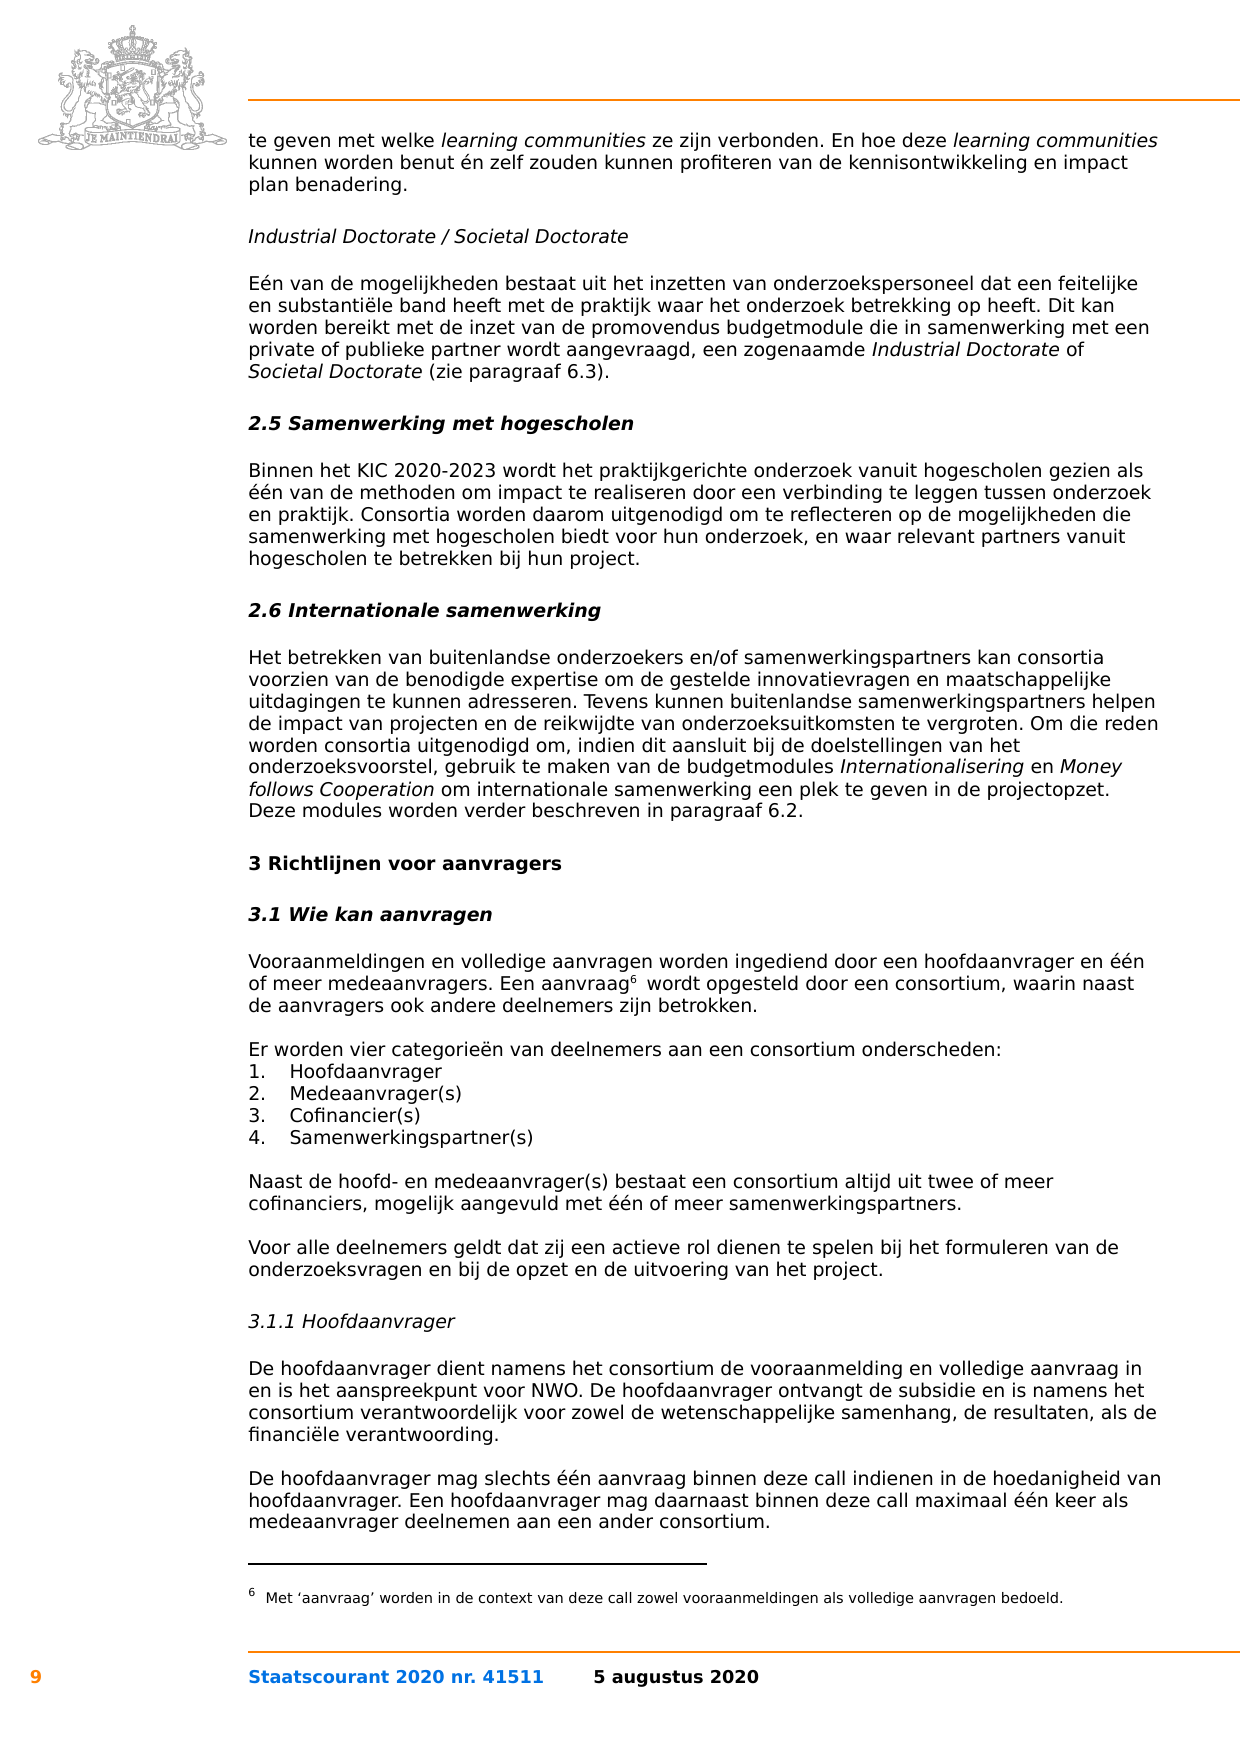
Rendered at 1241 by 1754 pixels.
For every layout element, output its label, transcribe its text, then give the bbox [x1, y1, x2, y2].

text Naast de hoofd- en medeaanvrager(s) bestaat een consortium altijd uit twee of meer cofinanciers, mogelijk aangevuld met één of meer samenwerkingspartners. [248, 1171, 1163, 1215]
text 2. Medeaanvrager(s) [248, 1083, 1163, 1105]
subtitle 3.1.1 Hoofdaanvrager [248, 1311, 1163, 1333]
text Voor alle deelnemers geldt dat zij een actieve rol dienen te spelen bij het formuleren van de onderzoeksvragen en bij de opzet en de uitvoering van het project. [248, 1237, 1163, 1281]
text Vooraanmeldingen en volledige aanvragen worden ingediend door een hoofdaanvrager en één of meer medeaanvragers. Een aanvraag wordt opgesteld door een consortium, waarin naast de aanvragers ook andere deelnemers zijn betrokken. [248, 951, 1163, 1017]
text De hoofdaanvrager dient namens het consortium de vooraanmelding en volledige aanvraag in en is het aanspreekpunt voor NWO. De hoofdaanvrager ontvangt de subsidie en is namens het consortium verantwoordelijk voor zowel de wetenschappelijke samenhang, de resultaten, als de financiële verantwoording. [248, 1358, 1163, 1446]
subtitle 3.1 Wie kan aanvragen [248, 904, 1163, 926]
subtitle Industrial Doctorate / Societal Doctorate [248, 226, 1163, 248]
text Binnen het KIC 2020-2023 wordt het praktijkgerichte onderzoek vanuit hogescholen gezien als één van de methoden om impact te realiseren door een verbinding te leggen tussen onderzoek en praktijk. Consortia worden daarom uitgenodigd om te reflecteren op de mogelijkheden die samenwerking met hogescholen biedt voor hun onderzoek, en waar relevant partners vanuit hogescholen te betrekken bij hun project. [248, 460, 1163, 569]
text Het betrekken van buitenlandse onderzoekers en/of samenwerkingspartners kan consortia voorzien van de benodigde expertise om de gestelde innovatievragen en maatschappelijke uitdagingen te kunnen adresseren. Tevens kunnen buitenlandse samenwerkingspartners helpen de impact van projecten en de reikwijdte van onderzoeksuitkomsten te vergroten. Om die reden worden consortia uitgenodigd om, indien dit aansluit bij de doelstellingen van het onderzoeksvoorstel, gebruik te maken van de budgetmodules Internationalisering en Money follows Cooperation om internationale samenwerking een plek te geven in de projectopzet. Deze modules worden verder beschreven in paragraaf 6.2. [248, 647, 1163, 822]
text 4. Samenwerkingspartner(s) [248, 1127, 1163, 1149]
text 3. Cofinancier(s) [248, 1105, 1163, 1127]
text te geven met welke learning communities ze zijn verbonden. En hoe deze learning communities kunnen worden benut én zelf zouden kunnen profiteren van de kennisontwikkeling en impact plan benadering. [248, 130, 1163, 196]
text Er worden vier categorieën van deelnemers aan een consortium onderscheden: [248, 1039, 1163, 1061]
text De hoofdaanvrager mag slechts één aanvraag binnen deze call indienen in de hoedanigheid van hoofdaanvrager. Een hoofdaanvrager mag daarnaast binnen deze call maximaal één keer als medeaanvrager deelnemen aan een ander consortium. [248, 1467, 1163, 1533]
picture [38, 25, 227, 150]
subtitle 2.6 Internationale samenwerking [248, 599, 1163, 622]
text Eén van de mogelijkheden bestaat uit het inzetten van onderzoekspersoneel dat een feitelijke en substantiële band heeft met de praktijk waar het onderzoek betrekking op heeft. Dit kan worden bereikt met de inzet van de promovendus budgetmodule die in samenwerking met een private of publieke partner wordt aangevraagd, een zogenaamde Industrial Doctorate of Societal Doctorate (zie paragraaf 6.3). [248, 273, 1163, 383]
text 1. Hoofdaanvrager [248, 1061, 1163, 1083]
subtitle 3 Richtlijnen voor aanvragers [248, 852, 1163, 874]
text Met ‘aanvraag’ worden in de context van deze call zowel vooraanmeldingen als volledige aanvragen bedoeld. [248, 1586, 1163, 1608]
subtitle 2.5 Samenwerking met hogescholen [248, 413, 1163, 435]
